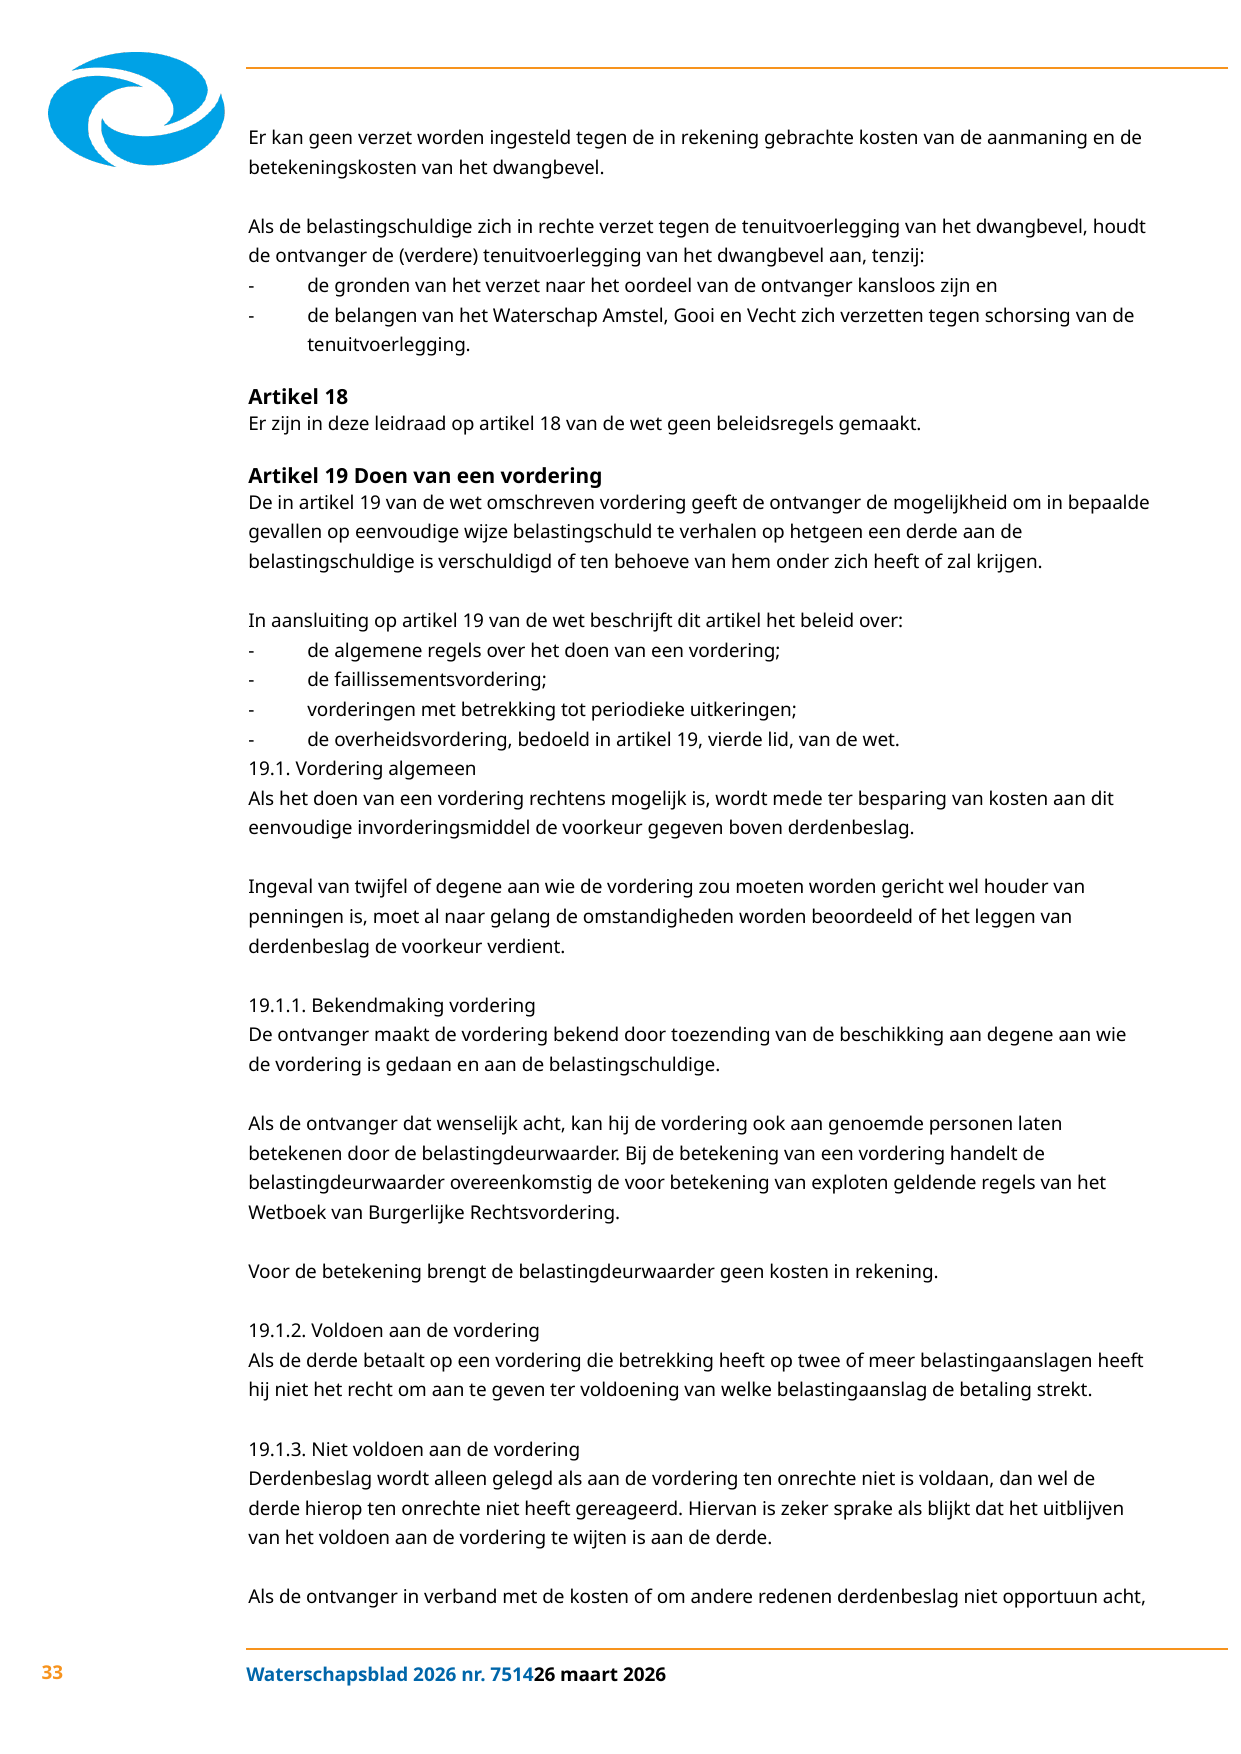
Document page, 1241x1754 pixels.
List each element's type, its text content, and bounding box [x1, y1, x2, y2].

list vorderingen met betrekking tot periodieke uitkeringen; [248, 696, 1152, 722]
text 19.1. Vordering algemeen [248, 755, 1152, 781]
text In aansluiting op artikel 19 van de wet beschrijft dit artikel het beleid over: [248, 607, 1152, 633]
text Artikel 18 [248, 382, 1152, 410]
text 19.1.2. Voldoen aan de vordering [248, 1317, 1152, 1343]
text De ontvanger maakt de vordering bekend door toezending van de beschikking aan degene aan wie de vordering is gedaan en aan de belastingschuldige. [248, 1022, 1152, 1077]
text Als de belastingschuldige zich in rechte verzet tegen de tenuitvoerlegging van het dwangbevel, houdt de ontvanger de (verdere) tenuitvoerlegging van het dwangbevel aan, tenzij: [248, 213, 1152, 268]
picture [41, 47, 231, 172]
list de algemene regels over het doen van een vordering; [248, 637, 1152, 663]
text Als de derde betaalt op een vordering die betrekking heeft op twee of meer belastingaanslagen heeft hij niet het recht om aan te geven ter voldoening van welke belastingaanslag de betaling strekt. [248, 1347, 1152, 1402]
text Derdenbeslag wordt alleen gelegd als aan de vordering ten onrechte niet is voldaan, dan wel de derde hierop ten onrechte niet heeft gereageerd. Hiervan is zeker sprake als blijkt dat het uitblijven van het voldoen aan de vordering te wijten is aan de derde. [248, 1465, 1152, 1550]
text De in artikel 19 van de wet omschreven vordering geeft de ontvanger de mogelijkheid om in bepaalde gevallen op eenvoudige wijze belastingschuld te verhalen op hetgeen een derde aan de belastingschuldige is verschuldigd of ten behoeve van hem onder zich heeft of zal krijgen. [248, 489, 1152, 574]
text Voor de betekening brengt de belastingdeurwaarder geen kosten in rekening. [248, 1258, 1152, 1284]
text 19.1.3. Niet voldoen aan de vordering [248, 1436, 1152, 1462]
list de faillissementsvordering; [248, 667, 1152, 692]
list de gronden van het verzet naar het oordeel van de ontvanger kansloos zijn en [248, 272, 1152, 298]
text Als de ontvanger in verband met de kosten of om andere redenen derdenbeslag niet opportuun acht, [248, 1584, 1152, 1609]
list de belangen van het Waterschap Amstel, Gooi en Vecht zich verzetten tegen schorsing van de tenuitvoerlegging. [248, 302, 1152, 357]
text Er zijn in deze leidraad op artikel 18 van de wet geen beleidsregels gemaakt. [248, 410, 1152, 436]
text Er kan geen verzet worden ingesteld tegen de in rekening gebrachte kosten van de aanmaning en de betekeningskosten van het dwangbevel. [248, 124, 1152, 180]
text Als de ontvanger dat wenselijk acht, kan hij de vordering ook aan genoemde personen laten betekenen door de belastingdeurwaarder. Bij de betekening van een vordering handelt de belastingdeurwaarder overeenkomstig de voor betekening van exploten geldende regels van het Wetboek van Burgerlijke Rechtsvordering. [248, 1110, 1152, 1225]
list de overheidsvordering, bedoeld in artikel 19, vierde lid, van de wet. [248, 726, 1152, 752]
text Als het doen van een vordering rechtens mogelijk is, wordt mede ter besparing van kosten aan dit eenvoudige invorderingsmiddel de voorkeur gegeven boven derdenbeslag. [248, 785, 1152, 840]
text Ingeval van twijfel of degene aan wie de vordering zou moeten worden gericht wel houder van penningen is, moet al naar gelang de omstandigheden worden beoordeeld of het leggen van derdenbeslag de voorkeur verdient. [248, 874, 1152, 959]
text 19.1.1. Bekendmaking vordering [248, 992, 1152, 1018]
text Artikel 19 Doen van een vordering [248, 461, 1152, 489]
